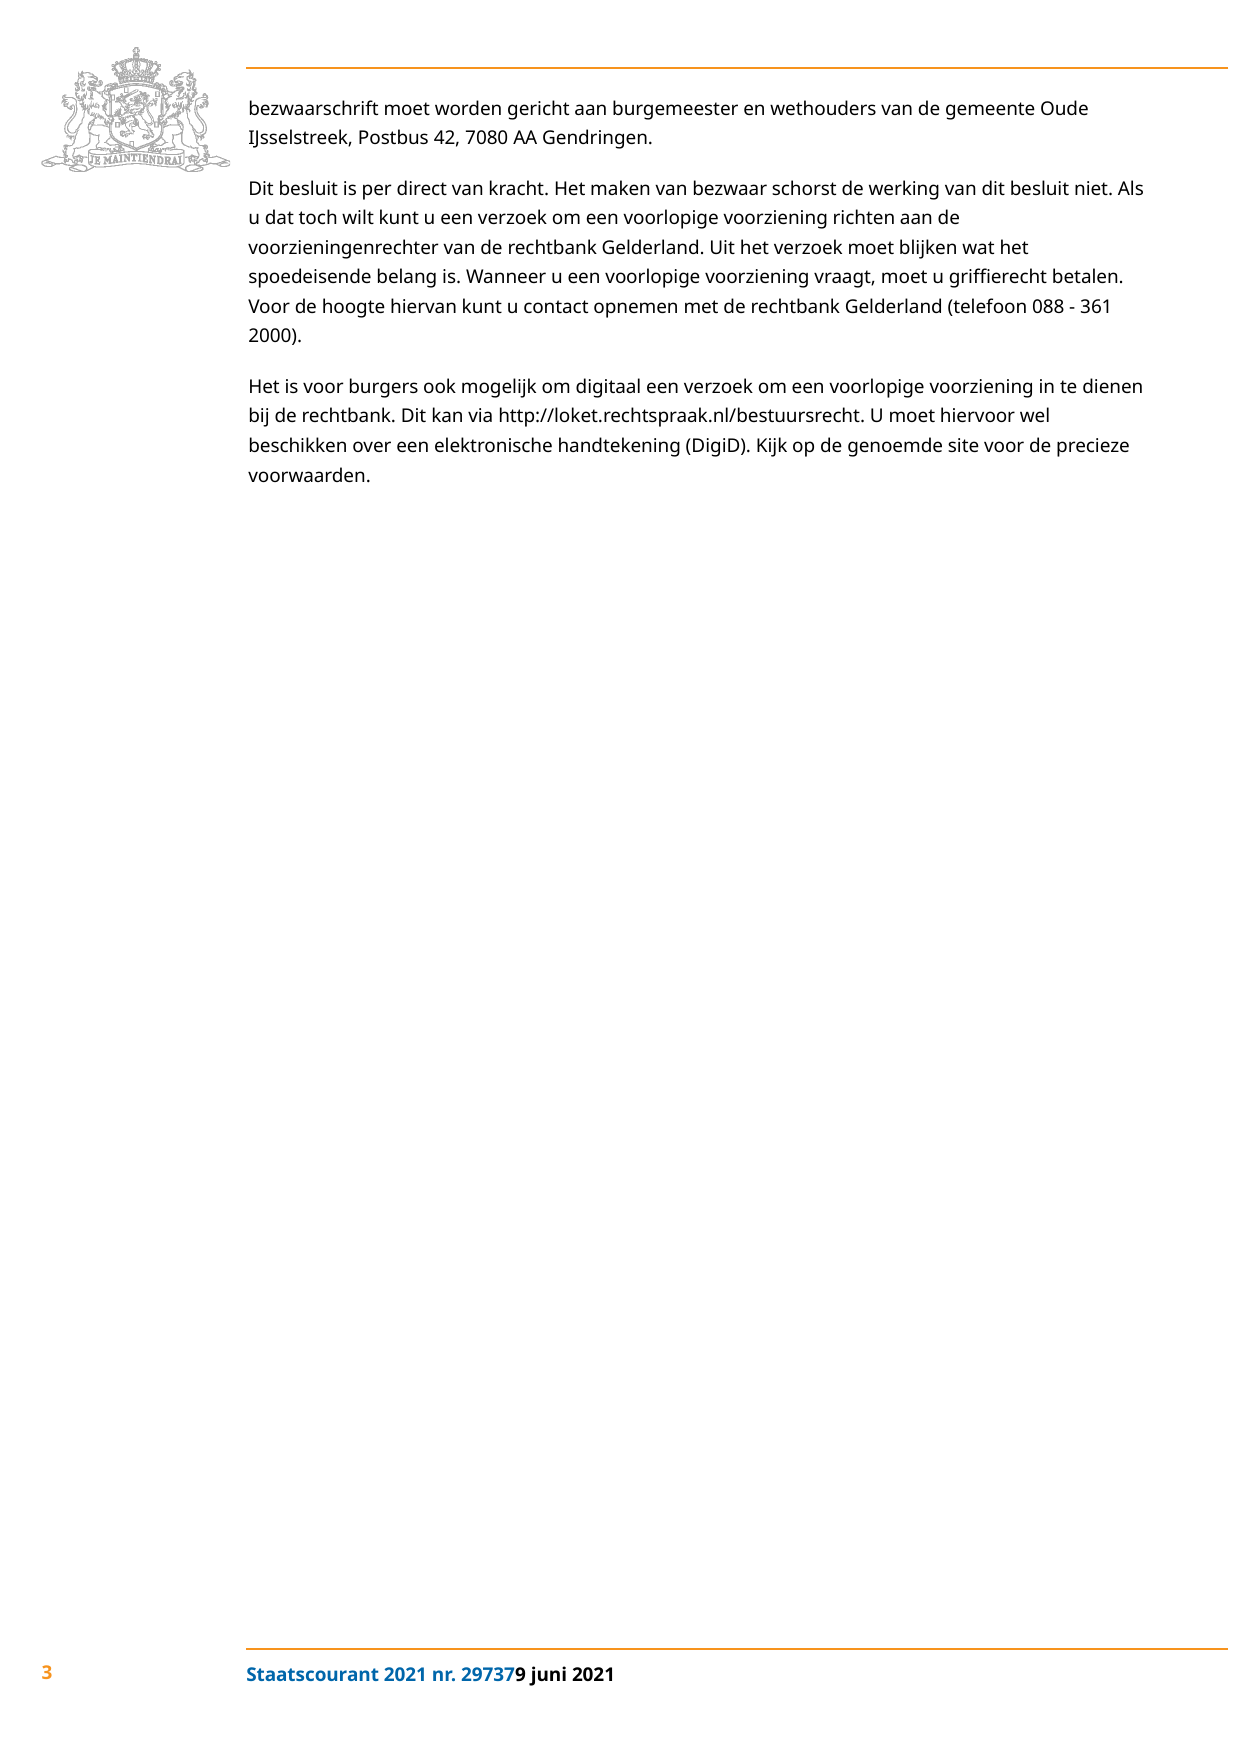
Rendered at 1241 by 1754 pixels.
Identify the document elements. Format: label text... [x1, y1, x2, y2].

text bezwaarschrift moet worden gericht aan burgemeester en wethouders van de gemeente Oude IJsselstreek, Postbus 42, 7080 AA Gendringen. [248, 95, 1152, 150]
text Dit besluit is per direct van kracht. Het maken van bezwaar schorst de werking van dit besluit niet. Als u dat toch wilt kunt u een verzoek om een voorlopige voorziening richten aan de voorzieningenrechter van de rechtbank Gelderland. Uit het verzoek moet blijken wat het spoedeisende belang is. Wanneer u een voorlopige voorziening vraagt, moet u griffierecht betalen. Voor de hoogte hiervan kunt u contact opnemen met de rechtbank Gelderland (telefoon 088 - 361 2000). [248, 175, 1152, 348]
text Het is voor burgers ook mogelijk om digitaal een verzoek om een voorlopige voorziening in te dienen bij de rechtbank. Dit kan via http://loket.rechtspraak.nl/bestuursrecht. U moet hiervoor wel beschikken over een elektronische handtekening (DigiD). Kijk op de genoemde site voor de precieze voorwaarden. [248, 373, 1152, 488]
picture [41, 47, 231, 172]
